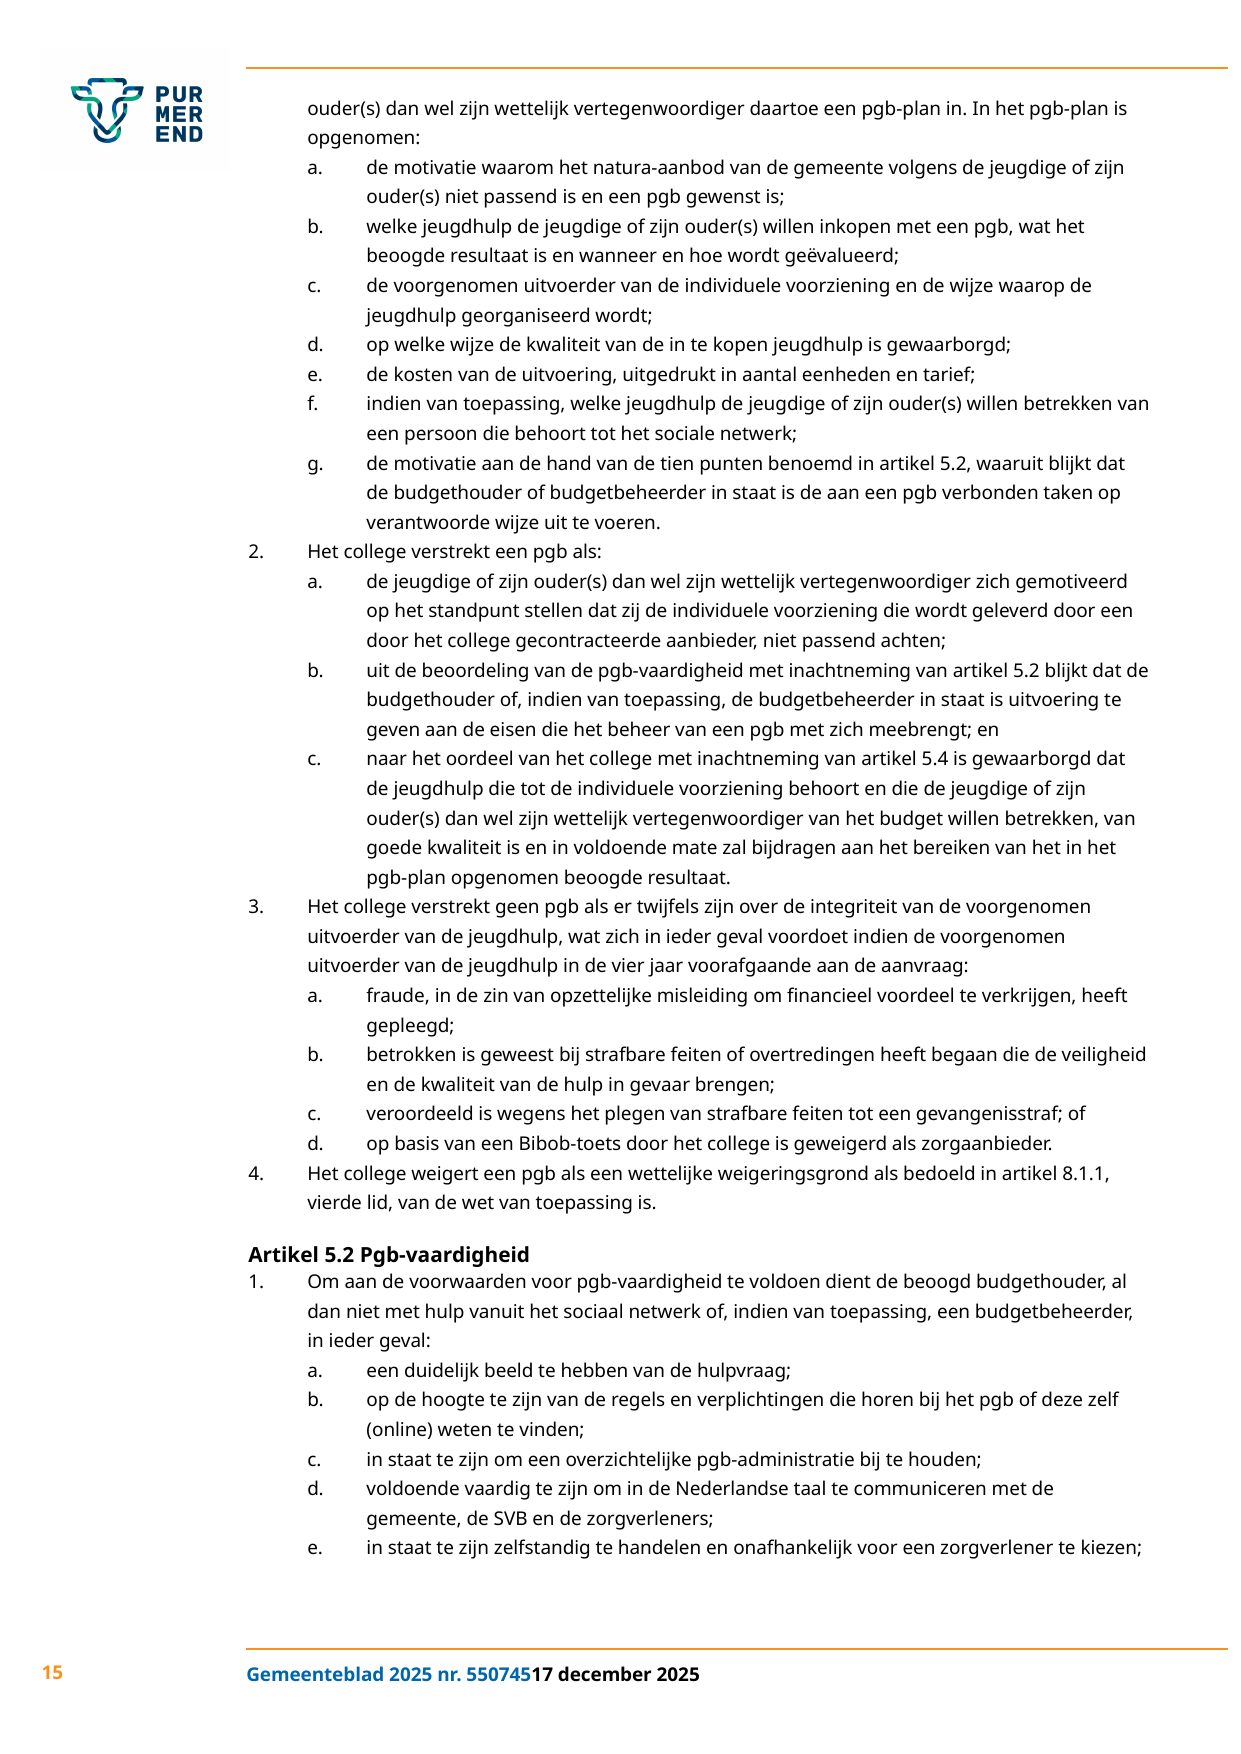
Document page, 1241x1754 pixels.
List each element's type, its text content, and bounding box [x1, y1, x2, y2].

list indien van toepassing, welke jeugdhulp de jeugdige of zijn ouder(s) willen betrekken van een persoon die behoort tot het sociale netwerk; [307, 391, 1152, 446]
list op welke wijze de kwaliteit van de in te kopen jeugdhulp is gewaarborgd; [307, 331, 1152, 357]
list Het college verstrekt geen pgb als er twijfels zijn over de integriteit van de voorgenomen uitvoerder van de jeugdhulp, wat zich in ieder geval voordoet indien de voorgenomen uitvoerder van de jeugdhulp in de vier jaar voorafgaande aan de aanvraag: [248, 893, 1152, 978]
list fraude, in de zin van opzettelijke misleiding om financieel voordeel te verkrijgen, heeft gepleegd; [307, 982, 1152, 1038]
list de kosten van de uitvoering, uitgedrukt in aantal eenheden en tarief; [307, 361, 1152, 387]
list Het college weigert een pgb als een wettelijke weigeringsgrond als bedoeld in artikel 8.1.1, vierde lid, van de wet van toepassing is. [248, 1160, 1152, 1215]
list uit de beoordeling van de pgb-vaardigheid met inachtneming van artikel 5.2 blijkt dat de budgethouder of, indien van toepassing, de budgetbeheerder in staat is uitvoering te geven aan de eisen die het beheer van een pgb met zich meebrengt; en [307, 657, 1152, 742]
list op de hoogte te zijn van de regels en verplichtingen die horen bij het pgb of deze zelf (online) weten te vinden; [307, 1387, 1152, 1442]
list de jeugdige of zijn ouder(s) dan wel zijn wettelijk vertegenwoordiger zich gemotiveerd op het standpunt stellen dat zij de individuele voorziening die wordt geleverd door een door het college gecontracteerde aanbieder, niet passend achten; [307, 568, 1152, 653]
list de motivatie waarom het natura-aanbod van de gemeente volgens de jeugdige of zijn ouder(s) niet passend is en een pgb gewenst is; [307, 154, 1152, 209]
list in staat te zijn om een overzichtelijke pgb-administratie bij te houden; [307, 1446, 1152, 1471]
list op basis van een Bibob-toets door het college is geweigerd als zorgaanbieder. [307, 1130, 1152, 1156]
list welke jeugdhulp de jeugdige of zijn ouder(s) willen inkopen met een pgb, wat het beoogde resultaat is en wanneer en hoe wordt geëvalueerd; [307, 213, 1152, 268]
list voldoende vaardig te zijn om in de Nederlandse taal te communiceren met de gemeente, de SVB en de zorgverleners; [307, 1475, 1152, 1531]
list een duidelijk beeld te hebben van de hulpvraag; [307, 1357, 1152, 1383]
list betrokken is geweest bij strafbare feiten of overtredingen heeft begaan die de veiligheid en de kwaliteit van de hulp in gevaar brengen; [307, 1041, 1152, 1097]
list in staat te zijn zelfstandig te handelen en onafhankelijk voor een zorgverlener te kiezen; [307, 1534, 1152, 1560]
list ouder(s) dan wel zijn wettelijk vertegenwoordiger daartoe een pgb-plan in. In het pgb-plan is opgenomen: [248, 95, 1152, 150]
list veroordeeld is wegens het plegen van strafbare feiten tot een gevangenisstraf; of [307, 1101, 1152, 1126]
picture [41, 47, 231, 172]
list Om aan de voorwaarden voor pgb-vaardigheid te voldoen dient de beoogd budgethouder, al dan niet met hulp vanuit het sociaal netwerk of, indien van toepassing, een budgetbeheerder, in ieder geval: [248, 1268, 1152, 1353]
list Het college verstrekt een pgb als: [248, 538, 1152, 564]
list de motivatie aan de hand van de tien punten benoemd in artikel 5.2, waaruit blijkt dat de budgethouder of budgetbeheerder in staat is de aan een pgb verbonden taken op verantwoorde wijze uit te voeren. [307, 450, 1152, 535]
text Artikel 5.2 Pgb-vaardigheid [248, 1240, 1152, 1268]
list de voorgenomen uitvoerder van de individuele voorziening en de wijze waarop de jeugdhulp georganiseerd wordt; [307, 272, 1152, 328]
list naar het oordeel van het college met inachtneming van artikel 5.4 is gewaarborgd dat de jeugdhulp die tot de individuele voorziening behoort en die de jeugdige of zijn ouder(s) dan wel zijn wettelijk vertegenwoordiger van het budget willen betrekken, van goede kwaliteit is en in voldoende mate zal bijdragen aan het bereiken van het in het pgb-plan opgenomen beoogde resultaat. [307, 746, 1152, 890]
